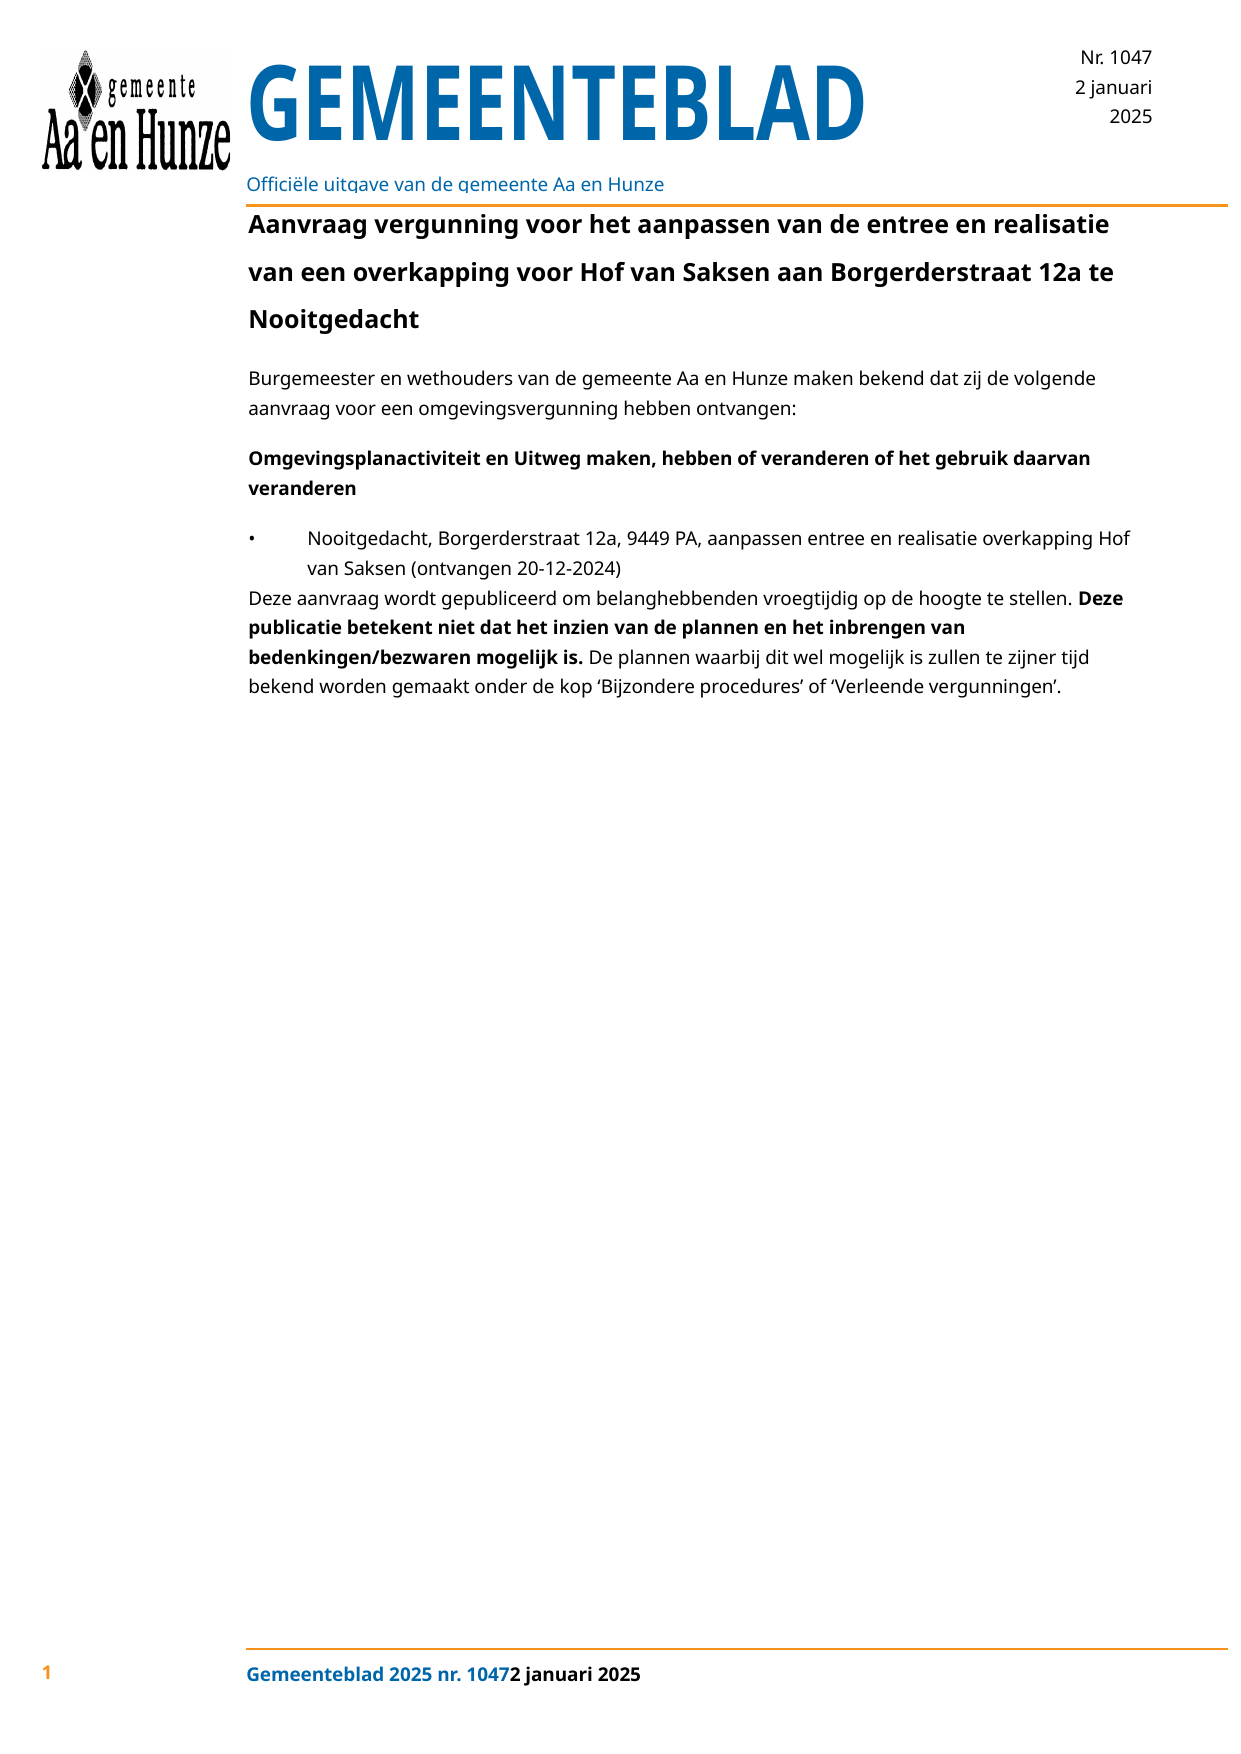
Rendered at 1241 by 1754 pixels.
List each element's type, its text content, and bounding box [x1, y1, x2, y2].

picture [41, 47, 231, 172]
text Omgevingsplanactiviteit en Uitweg maken, hebben of veranderen of het gebruik daarvan veranderen [248, 446, 1152, 501]
text Deze aanvraag wordt gepubliceerd om belanghebbenden vroegtijdig op de hoogte te stellen. Deze publicatie betekent niet dat het inzien van de plannen en het inbrengen van bedenkingen/bezwaren mogelijk is. De plannen waarbij dit wel mogelijk is zullen te zijner tijd bekend worden gemaakt onder de kop ‘Bijzondere procedures’ of ‘Verleende vergunningen’. [248, 585, 1152, 699]
text Aanvraag vergunning voor het aanpassen van de entree en realisatie van een overkapping voor Hof van Saksen aan Borgerderstraat 12a te Nooitgedacht [248, 207, 1152, 336]
list Nooitgedacht, Borgerderstraat 12a, 9449 PA, aanpassen entree en realisatie overkapping Hof van Saksen (ontvangen 20-12-2024) [248, 526, 1152, 581]
text Burgemeester en wethouders van de gemeente Aa en Hunze maken bekend dat zij de volgende aanvraag voor een omgevingsvergunning hebben ontvangen: [248, 366, 1152, 421]
